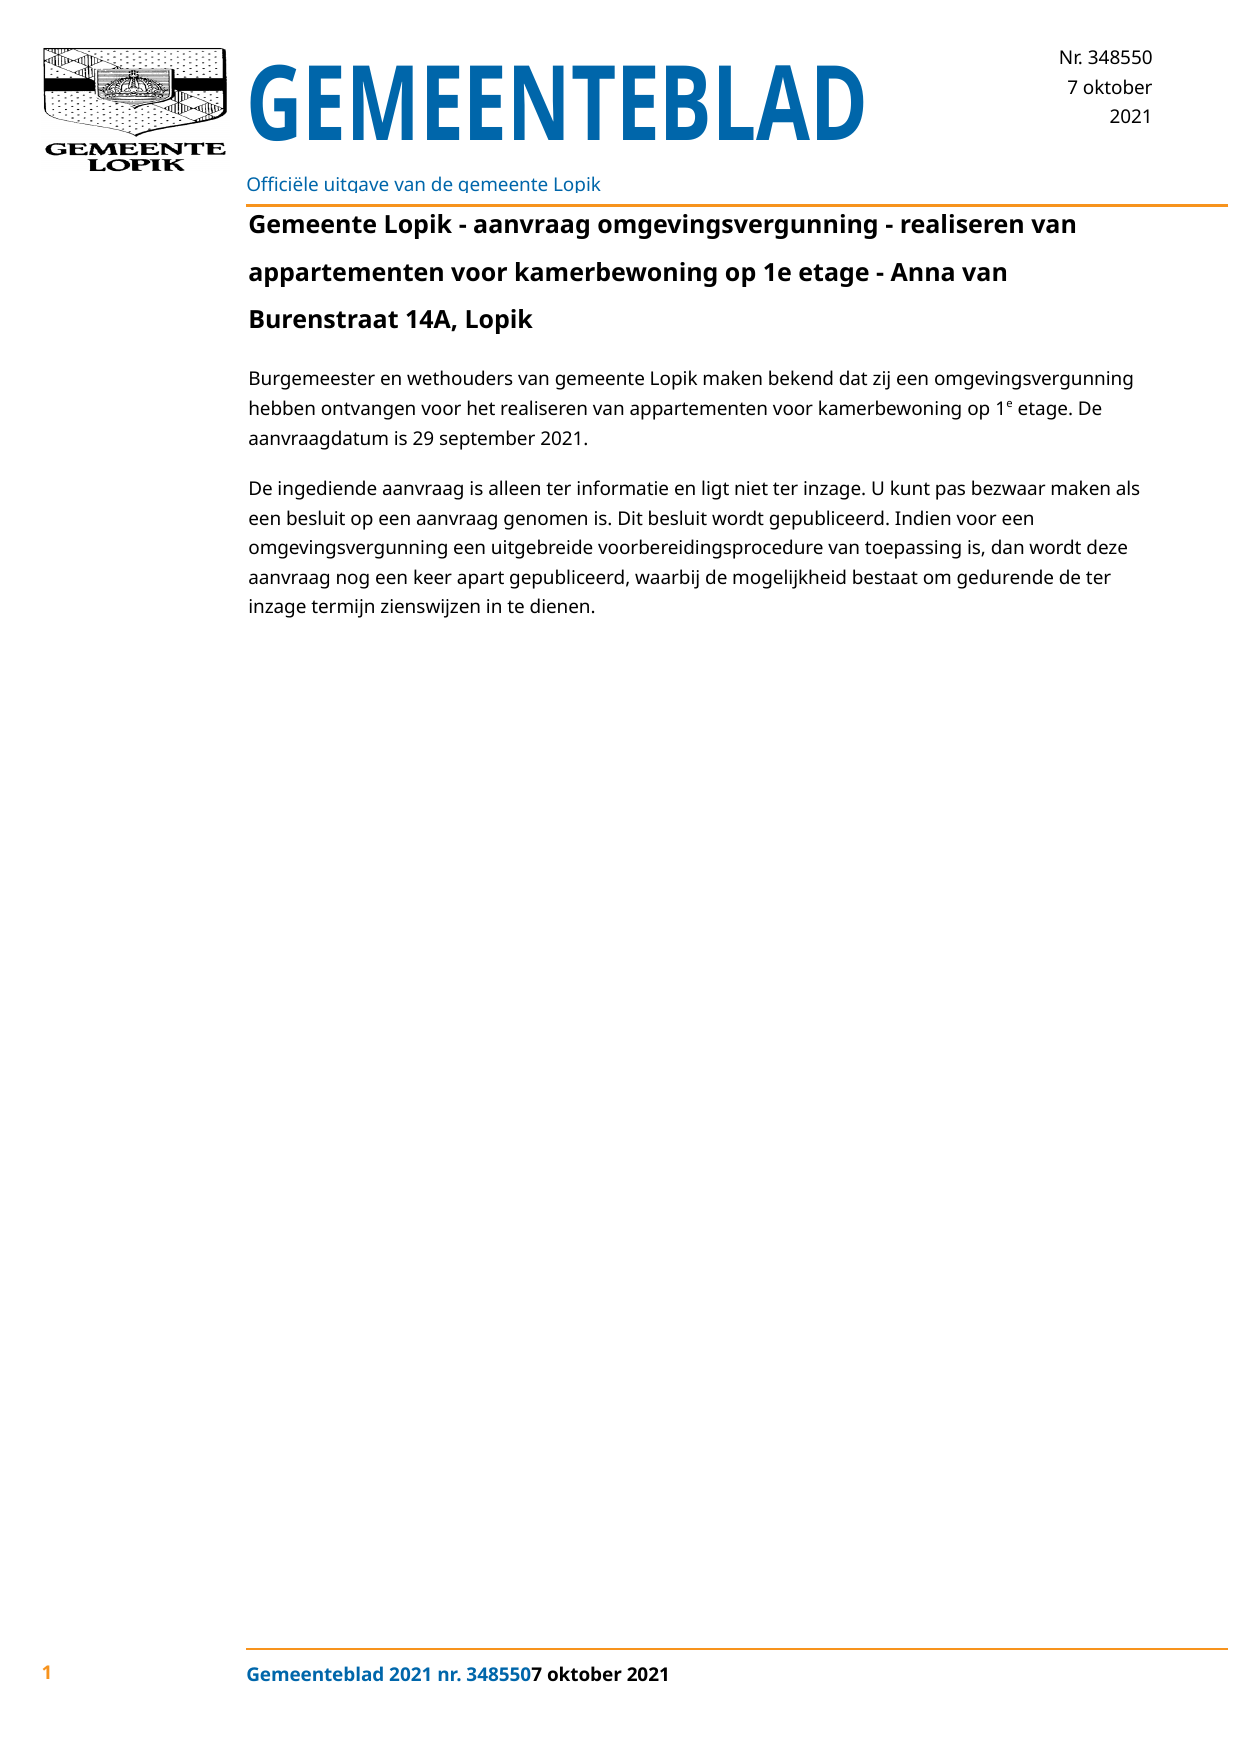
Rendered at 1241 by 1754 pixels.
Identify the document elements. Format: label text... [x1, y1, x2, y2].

text Burgemeester en wethouders van gemeente Lopik maken bekend dat zij een omgevingsvergunning hebben ontvangen voor het realiseren van appartementen voor kamerbewoning op 1e etage. De aanvraagdatum is 29 september 2021. [248, 366, 1152, 450]
text Gemeente Lopik - aanvraag omgevingsvergunning - realiseren van appartementen voor kamerbewoning op 1e etage - Anna van Burenstraat 14A, Lopik [248, 207, 1152, 336]
picture [41, 47, 231, 172]
text De ingediende aanvraag is alleen ter informatie en ligt niet ter inzage. U kunt pas bezwaar maken als een besluit op een aanvraag genomen is. Dit besluit wordt gepubliceerd. Indien voor een omgevingsvergunning een uitgebreide voorbereidingsprocedure van toepassing is, dan wordt deze aanvraag nog een keer apart gepubliceerd, waarbij de mogelijkheid bestaat om gedurende de ter inzage termijn zienswijzen in te dienen. [248, 475, 1152, 619]
